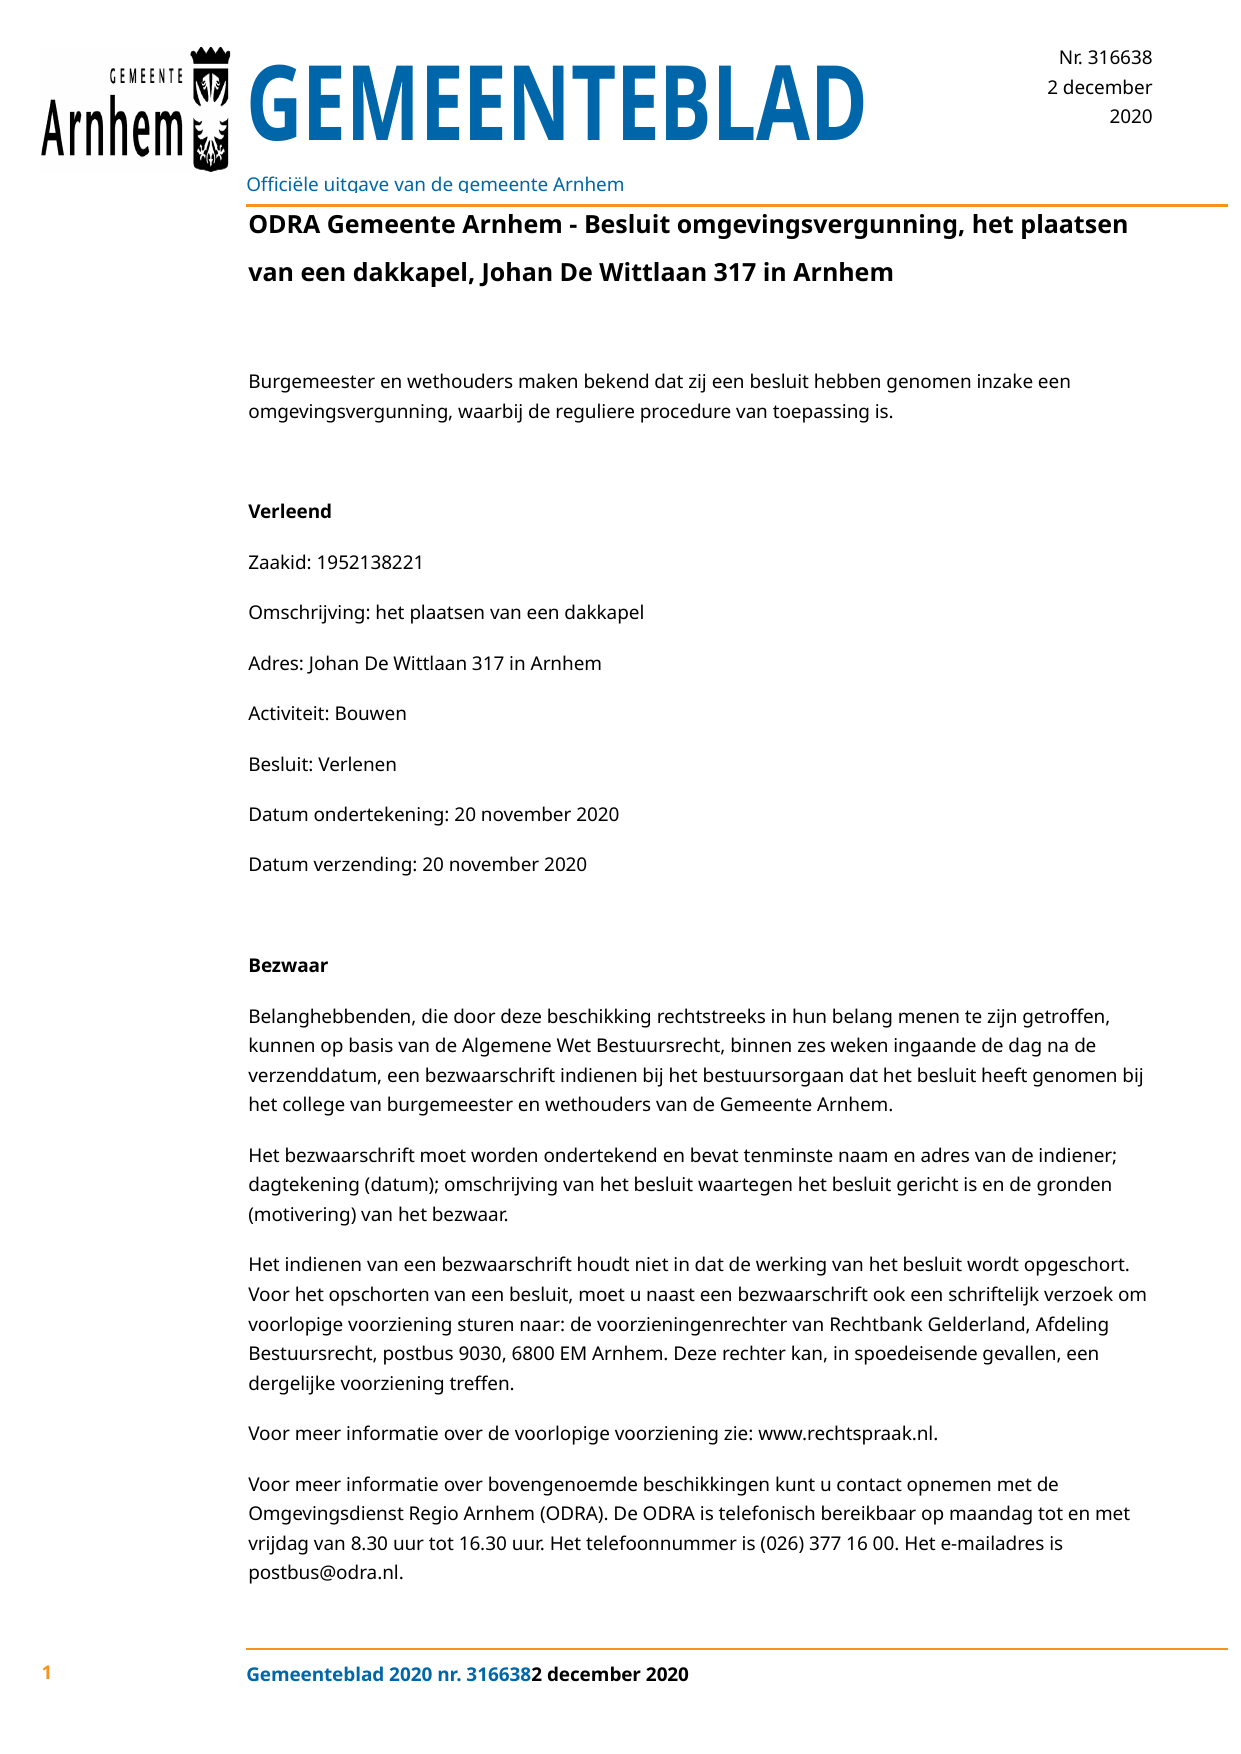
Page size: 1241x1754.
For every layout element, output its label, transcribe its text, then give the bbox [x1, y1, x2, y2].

text Besluit: Verlenen [248, 751, 1152, 777]
text Voor meer informatie over de voorlopige voorziening zie: www.rechtspraak.nl. [248, 1420, 1152, 1446]
text Het indienen van een bezwaarschrift houdt niet in dat de werking van het besluit wordt opgeschort. Voor het opschorten van een besluit, moet u naast een bezwaarschrift ook een schriftelijk verzoek om voorlopige voorziening sturen naar: de voorzieningenrechter van Rechtbank Gelderland, Afdeling Bestuursrecht, postbus 9030, 6800 EM Arnhem. Deze rechter kan, in spoedeisende gevallen, een dergelijke voorziening treffen. [248, 1252, 1152, 1396]
text Burgemeester en wethouders maken bekend dat zij een besluit hebben genomen inzake een omgevingsvergunning, waarbij de reguliere procedure van toepassing is. [248, 368, 1152, 424]
text Voor meer informatie over bovengenoemde beschikkingen kunt u contact opnemen met de Omgevingsdienst Regio Arnhem (ODRA). De ODRA is telefonisch bereikbaar op maandag tot en met vrijdag van 8.30 uur tot 16.30 uur. Het telefoonnummer is (026) 377 16 00. Het e-mailadres is postbus@odra.nl. [248, 1471, 1152, 1585]
text Belanghebbenden, die door deze beschikking rechtstreeks in hun belang menen te zijn getroffen, kunnen op basis van de Algemene Wet Bestuursrecht, binnen zes weken ingaande de dag na de verzenddatum, een bezwaarschrift indienen bij het bestuursorgaan dat het besluit heeft genomen bij het college van burgemeester en wethouders van de Gemeente Arnhem. [248, 1003, 1152, 1117]
text Het bezwaarschrift moet worden ondertekend en bevat tenminste naam en adres van de indiener; dagtekening (datum); omschrijving van het besluit waartegen het besluit gericht is en de gronden (motivering) van het bezwaar. [248, 1142, 1152, 1227]
text Bezwaar [248, 952, 1152, 978]
picture [41, 47, 231, 172]
text Zaakid: 1952138221 [248, 549, 1152, 575]
text ODRA Gemeente Arnhem - Besluit omgevingsvergunning, het plaatsen van een dakkapel, Johan De Wittlaan 317 in Arnhem [248, 207, 1152, 288]
text Adres: Johan De Wittlaan 317 in Arnhem [248, 650, 1152, 676]
text Datum ondertekening: 20 november 2020 [248, 801, 1152, 827]
text Verleend [248, 499, 1152, 524]
text Datum verzending: 20 november 2020 [248, 852, 1152, 877]
text Activiteit: Bouwen [248, 700, 1152, 726]
text Omschrijving: het plaatsen van een dakkapel [248, 599, 1152, 625]
